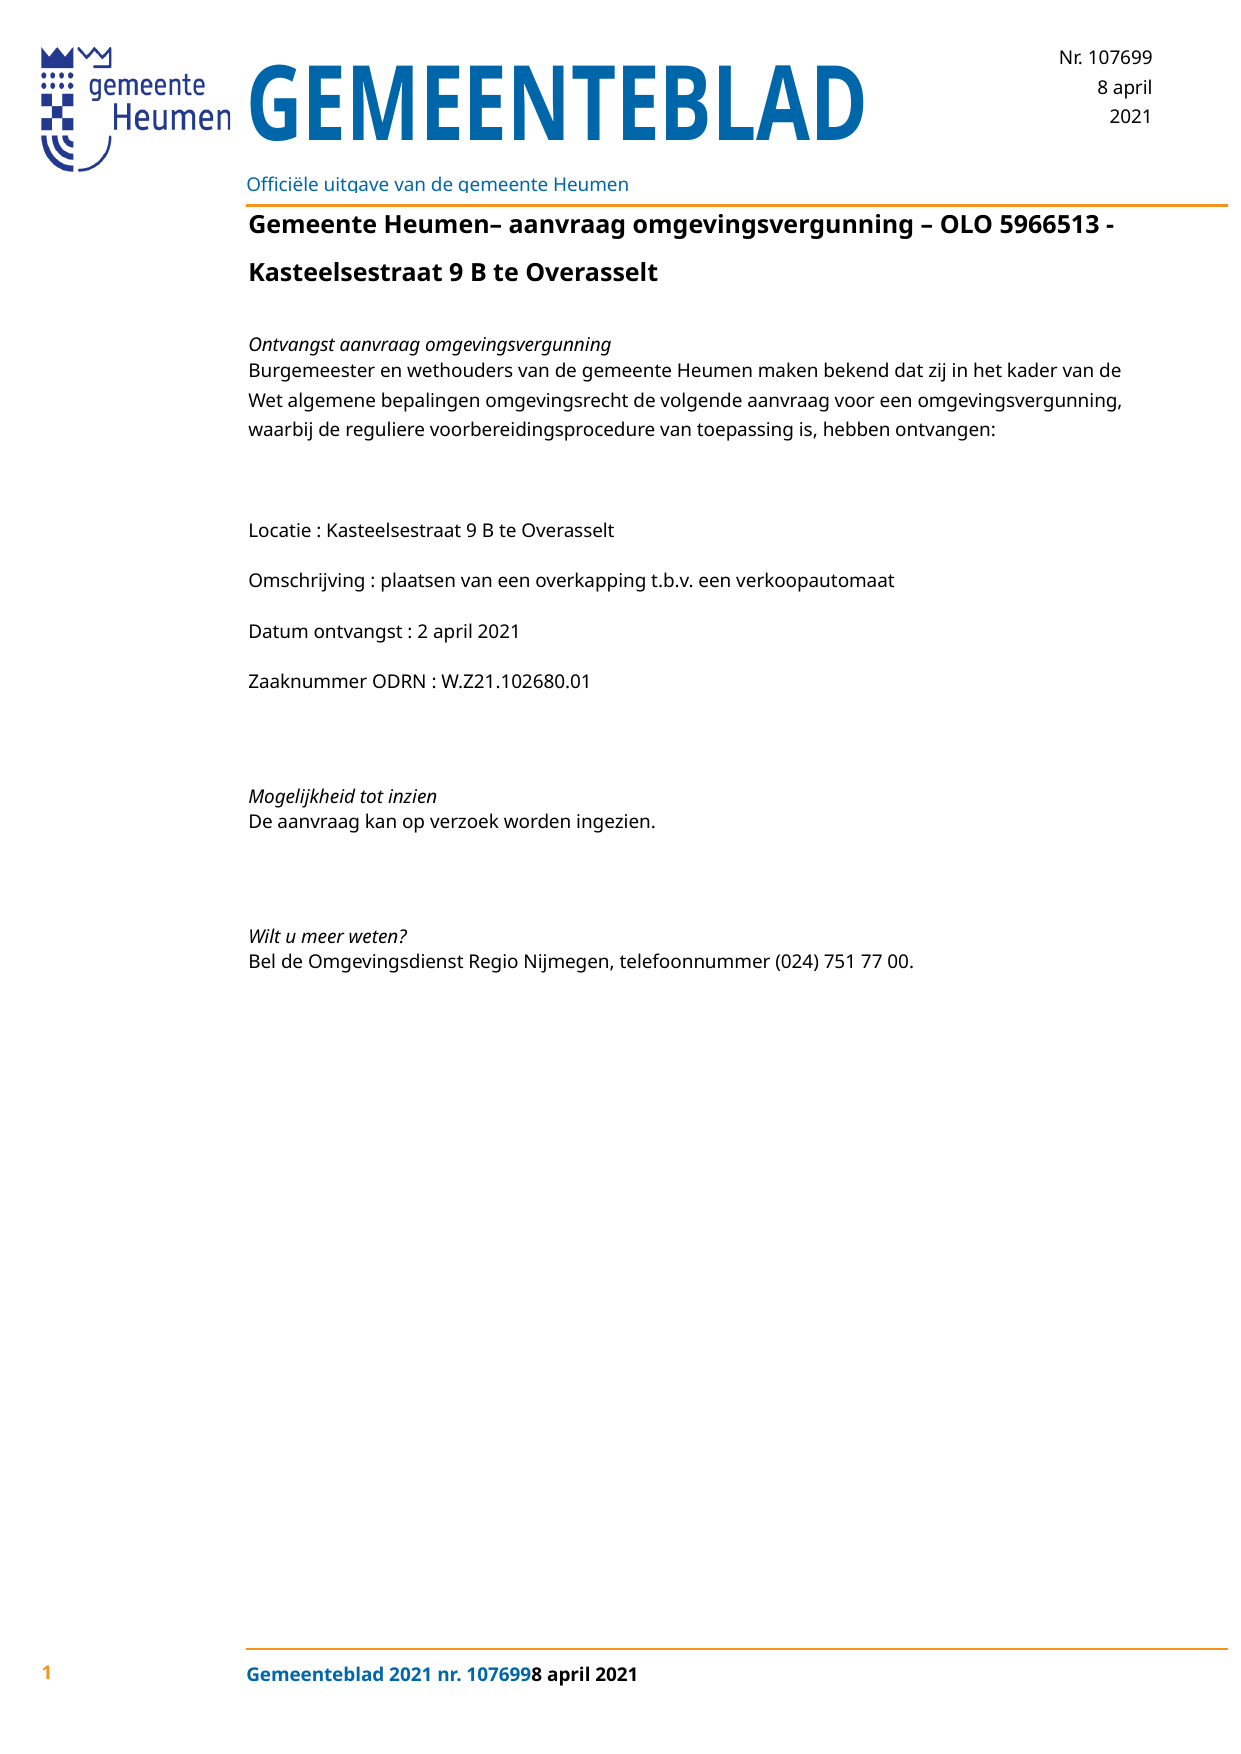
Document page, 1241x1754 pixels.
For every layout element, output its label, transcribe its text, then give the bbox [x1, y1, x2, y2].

text Zaaknummer ODRN : W.Z21.102680.01 [248, 668, 1152, 694]
text Burgemeester en wethouders van de gemeente Heumen maken bekend dat zij in het kader van de Wet algemene bepalingen omgevingsrecht de volgende aanvraag voor een omgevingsvergunning, waarbij de reguliere voorbereidingsprocedure van toepassing is, hebben ontvangen: [248, 357, 1152, 442]
text Omschrijving : plaatsen van een overkapping t.b.v. een verkoopautomaat [248, 568, 1152, 593]
text Datum ontvangst : 2 april 2021 [248, 618, 1152, 644]
text Locatie : Kasteelsestraat 9 B te Overasselt [248, 517, 1152, 543]
text Bel de Omgevingsdienst Regio Nijmegen, telefoonnummer (024) 751 77 00. [248, 949, 1152, 974]
text Wilt u meer weten? [248, 923, 1152, 949]
text Gemeente Heumen– aanvraag omgevingsvergunning – OLO 5966513 - Kasteelsestraat 9 B te Overasselt [248, 207, 1152, 288]
text Mogelijkheid tot inzien [248, 783, 1152, 808]
text De aanvraag kan op verzoek worden ingezien. [248, 808, 1152, 834]
text Ontvangst aanvraag omgevingsvergunning [248, 331, 1152, 357]
picture [41, 47, 231, 172]
